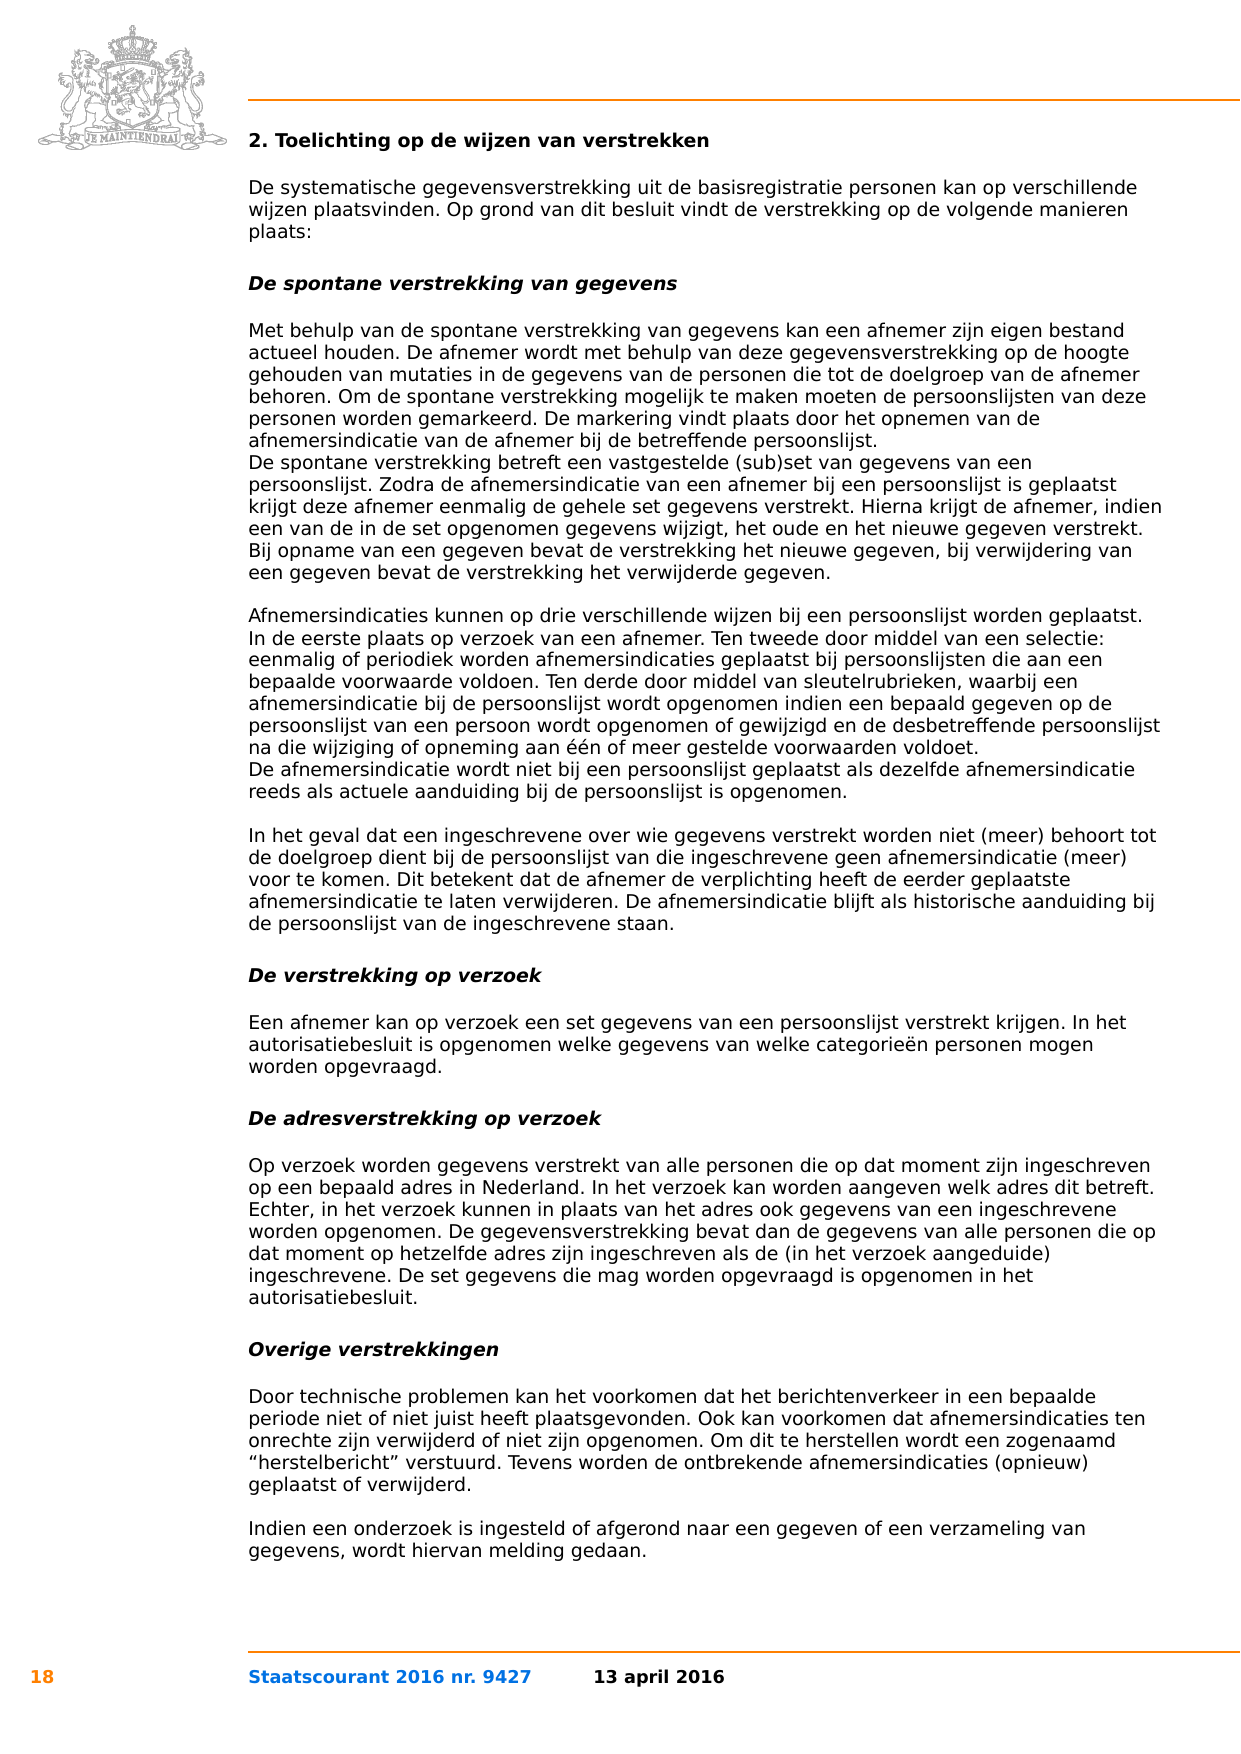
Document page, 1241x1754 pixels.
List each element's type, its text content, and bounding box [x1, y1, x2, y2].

text Op verzoek worden gegevens verstrekt van alle personen die op dat moment zijn ingeschreven op een bepaald adres in Nederland. In het verzoek kan worden aangeven welk adres dit betreft. Echter, in het verzoek kunnen in plaats van het adres ook gegevens van een ingeschrevene worden opgenomen. De gegevensverstrekking bevat dan de gegevens van alle personen die op dat moment op hetzelfde adres zijn ingeschreven als de (in het verzoek aangeduide) ingeschrevene. De set gegevens die mag worden opgevraagd is opgenomen in het autorisatiebesluit. [248, 1155, 1163, 1309]
text Afnemersindicaties kunnen op drie verschillende wijzen bij een persoonslijst worden geplaatst. In de eerste plaats op verzoek van een afnemer. Ten tweede door middel van een selectie: eenmalig of periodiek worden afnemersindicaties geplaatst bij persoonslijsten die aan een bepaalde voorwaarde voldoen. Ten derde door middel van sleutelrubrieken, waarbij een afnemersindicatie bij de persoonslijst wordt opgenomen indien een bepaald gegeven op de persoonslijst van een persoon wordt opgenomen of gewijzigd en de desbetreffende persoonslijst na die wijziging of opneming aan één of meer gestelde voorwaarden voldoet. [248, 605, 1163, 759]
text De afnemersindicatie wordt niet bij een persoonslijst geplaatst als dezelfde afnemersindicatie reeds als actuele aanduiding bij de persoonslijst is opgenomen. [248, 759, 1163, 803]
text De spontane verstrekking betreft een vastgestelde (sub)set van gegevens van een persoonslijst. Zodra de afnemersindicatie van een afnemer bij een persoonslijst is geplaatst krijgt deze afnemer eenmalig de gehele set gegevens verstrekt. Hierna krijgt de afnemer, indien een van de in de set opgenomen gegevens wijzigt, het oude en het nieuwe gegeven verstrekt. Bij opname van een gegeven bevat de verstrekking het nieuwe gegeven, bij verwijdering van een gegeven bevat de verstrekking het verwijderde gegeven. [248, 452, 1163, 583]
subtitle De verstrekking op verzoek [248, 965, 1163, 987]
picture [38, 25, 227, 150]
text Door technische problemen kan het voorkomen dat het berichtenverkeer in een bepaalde periode niet of niet juist heeft plaatsgevonden. Ook kan voorkomen dat afnemersindicaties ten onrechte zijn verwijderd of niet zijn opgenomen. Om dit te herstellen wordt een zogenaamd “herstelbericht” verstuurd. Tevens worden de ontbrekende afnemersindicaties (opnieuw) geplaatst of verwijderd. [248, 1386, 1163, 1496]
subtitle 2. Toelichting op de wijzen van verstrekken [248, 130, 1163, 152]
subtitle Overige verstrekkingen [248, 1339, 1163, 1361]
text In het geval dat een ingeschrevene over wie gegevens verstrekt worden niet (meer) behoort tot de doelgroep dient bij de persoonslijst van die ingeschrevene geen afnemersindicatie (meer) voor te komen. Dit betekent dat de afnemer de verplichting heeft de eerder geplaatste afnemersindicatie te laten verwijderen. De afnemersindicatie blijft als historische aanduiding bij de persoonslijst van de ingeschrevene staan. [248, 825, 1163, 935]
subtitle De adresverstrekking op verzoek [248, 1108, 1163, 1130]
text De systematische gegevensverstrekking uit de basisregistratie personen kan op verschillende wijzen plaatsvinden. Op grond van dit besluit vindt de verstrekking op de volgende manieren plaats: [248, 177, 1163, 243]
text Indien een onderzoek is ingesteld of afgerond naar een gegeven of een verzameling van gegevens, wordt hiervan melding gedaan. [248, 1517, 1163, 1561]
text Met behulp van de spontane verstrekking van gegevens kan een afnemer zijn eigen bestand actueel houden. De afnemer wordt met behulp van deze gegevensverstrekking op de hoogte gehouden van mutaties in de gegevens van de personen die tot de doelgroep van de afnemer behoren. Om de spontane verstrekking mogelijk te maken moeten de persoonslijsten van deze personen worden gemarkeerd. De markering vindt plaats door het opnemen van de afnemersindicatie van de afnemer bij de betreffende persoonslijst. [248, 320, 1163, 452]
text Een afnemer kan op verzoek een set gegevens van een persoonslijst verstrekt krijgen. In het autorisatiebesluit is opgenomen welke gegevens van welke categorieën personen mogen worden opgevraagd. [248, 1012, 1163, 1078]
subtitle De spontane verstrekking van gegevens [248, 273, 1163, 295]
